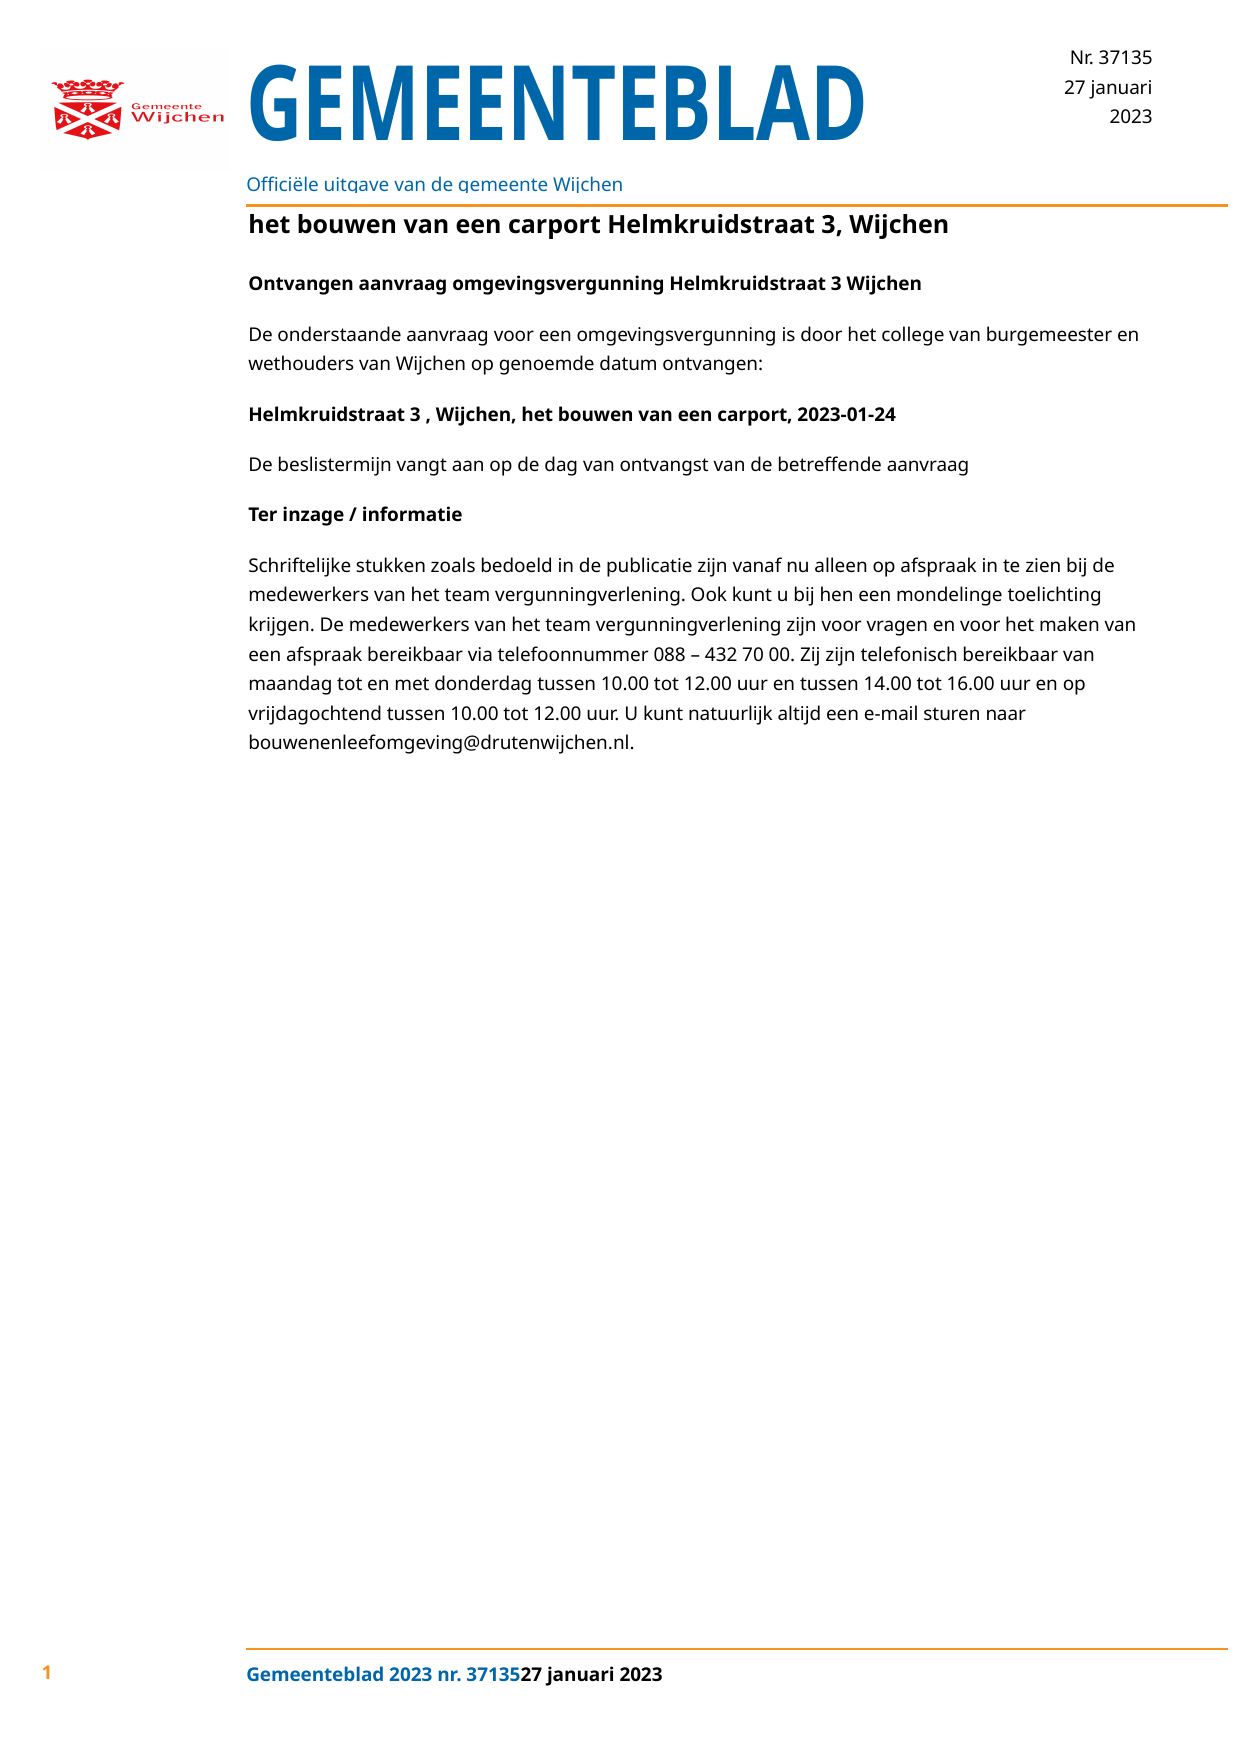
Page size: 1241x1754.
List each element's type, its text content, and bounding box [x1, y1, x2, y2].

text Helmkruidstraat 3 , Wijchen, het bouwen van een carport, 2023-01-24 [248, 401, 1152, 426]
text Schriftelijke stukken zoals bedoeld in de publicatie zijn vanaf nu alleen op afspraak in te zien bij de medewerkers van het team vergunningverlening. Ook kunt u bij hen een mondelinge toelichting krijgen. De medewerkers van het team vergunningverlening zijn voor vragen en voor het maken van een afspraak bereikbaar via telefoonnummer 088 – 432 70 00. Zij zijn telefonisch bereikbaar van maandag tot en met donderdag tussen 10.00 tot 12.00 uur en tussen 14.00 tot 16.00 uur en op vrijdagochtend tussen 10.00 tot 12.00 uur. U kunt natuurlijk altijd een e-mail sturen naar bouwenenleefomgeving@drutenwijchen.nl. [248, 552, 1152, 755]
text De beslistermijn vangt aan op de dag van ontvangst van de betreffende aanvraag [248, 451, 1152, 477]
text het bouwen van een carport Helmkruidstraat 3, Wijchen [248, 207, 1152, 241]
text De onderstaande aanvraag voor een omgevingsvergunning is door het college van burgemeester en wethouders van Wijchen op genoemde datum ontvangen: [248, 321, 1152, 376]
picture [41, 47, 231, 172]
text Ontvangen aanvraag omgevingsvergunning Helmkruidstraat 3 Wijchen [248, 270, 1152, 296]
text Ter inzage / informatie [248, 502, 1152, 527]
